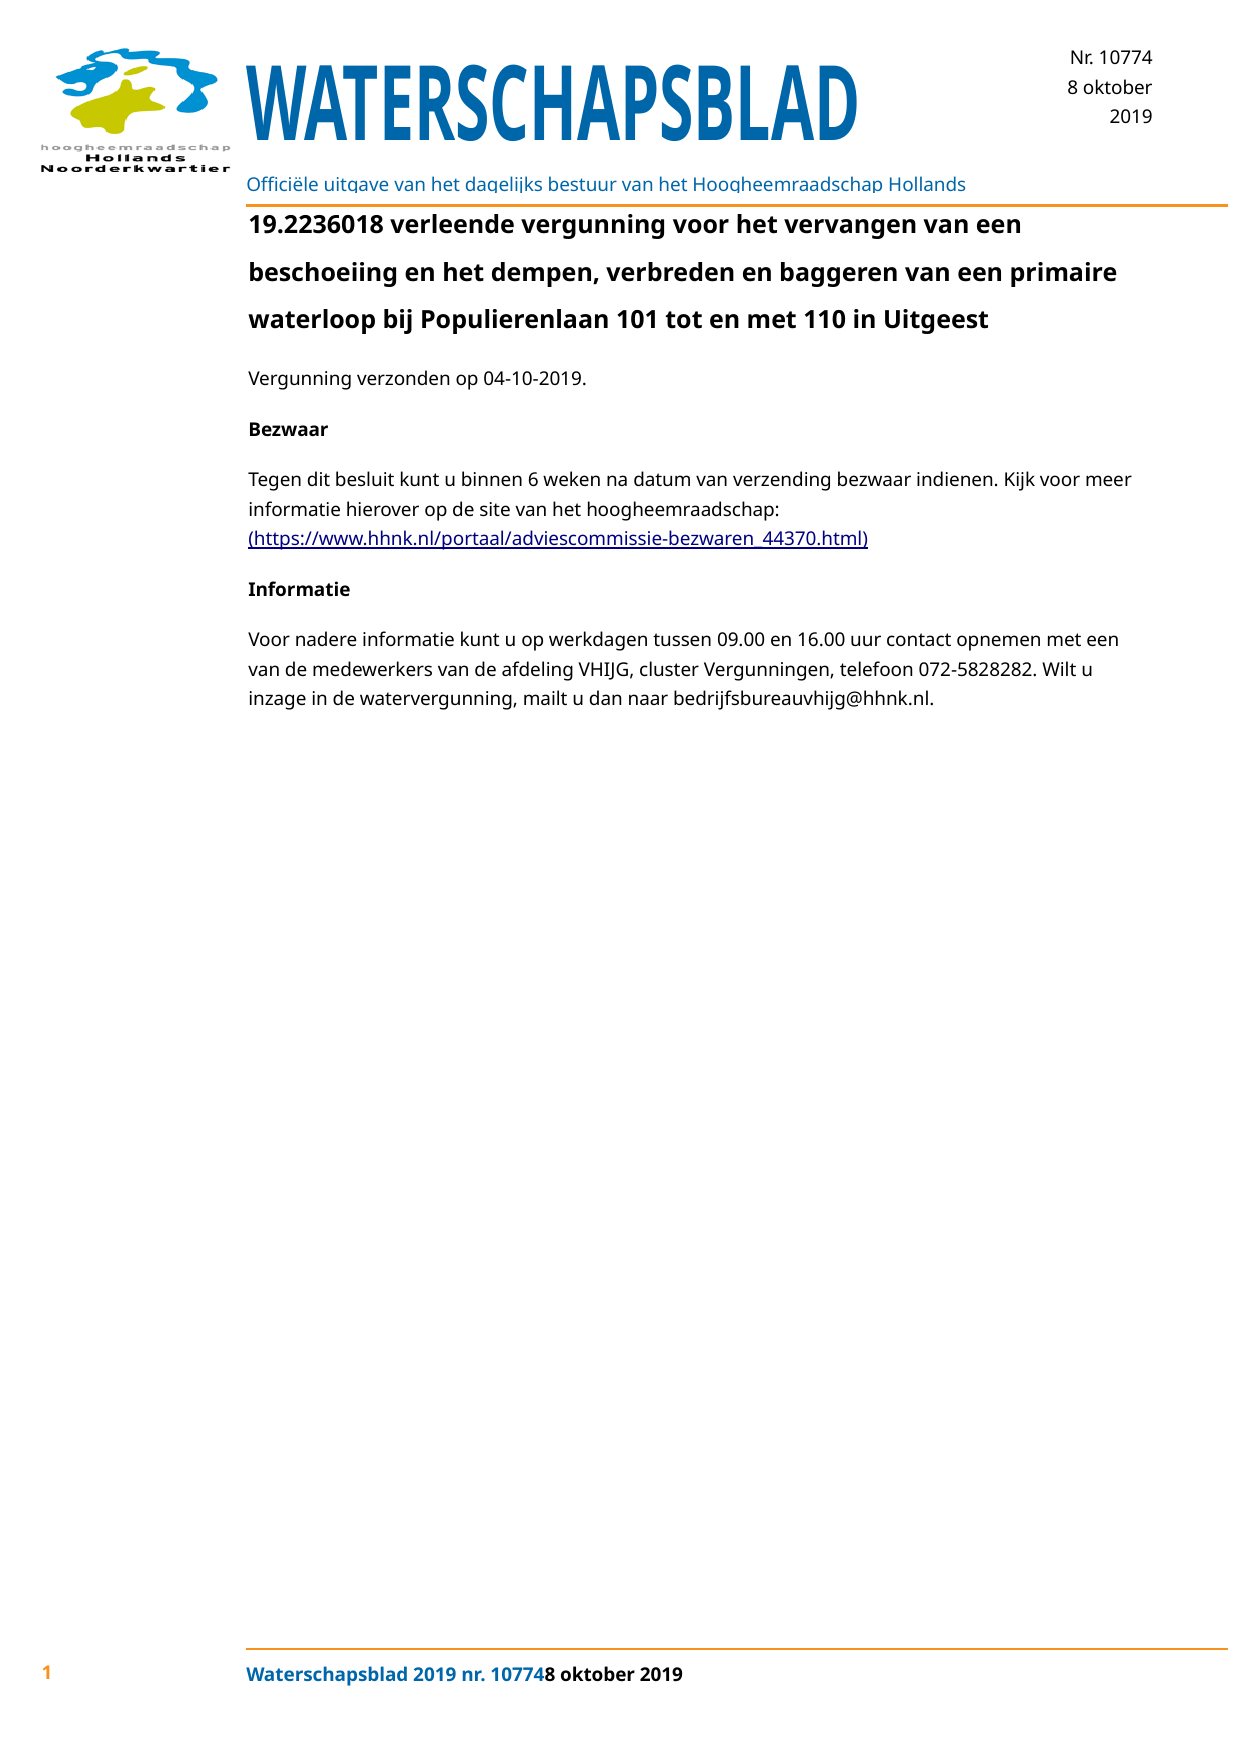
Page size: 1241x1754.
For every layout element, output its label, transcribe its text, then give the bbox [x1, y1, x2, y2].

text 19.2236018 verleende vergunning voor het vervangen van een beschoeiing en het dempen, verbreden en baggeren van een primaire waterloop bij Populierenlaan 101 tot en met 110 in Uitgeest [248, 207, 1152, 336]
text Informatie [248, 576, 1152, 602]
text Vergunning verzonden op 04-10-2019. [248, 366, 1152, 391]
picture [41, 47, 231, 172]
text Voor nadere informatie kunt u op werkdagen tussen 09.00 en 16.00 uur contact opnemen met een van de medewerkers van de afdeling VHIJG, cluster Vergunningen, telefoon 072-5828282. Wilt u inzage in de watervergunning, mailt u dan naar bedrijfsbureauvhijg@hhnk.nl. [248, 626, 1152, 711]
text Bezwaar [248, 416, 1152, 442]
text Tegen dit besluit kunt u binnen 6 weken na datum van verzending bezwaar indienen. Kijk voor meer informatie hierover op de site van het hoogheemraadschap: (https://www.hhnk.nl/portaal/adviescommissie-bezwaren_44370.html) [248, 466, 1152, 551]
